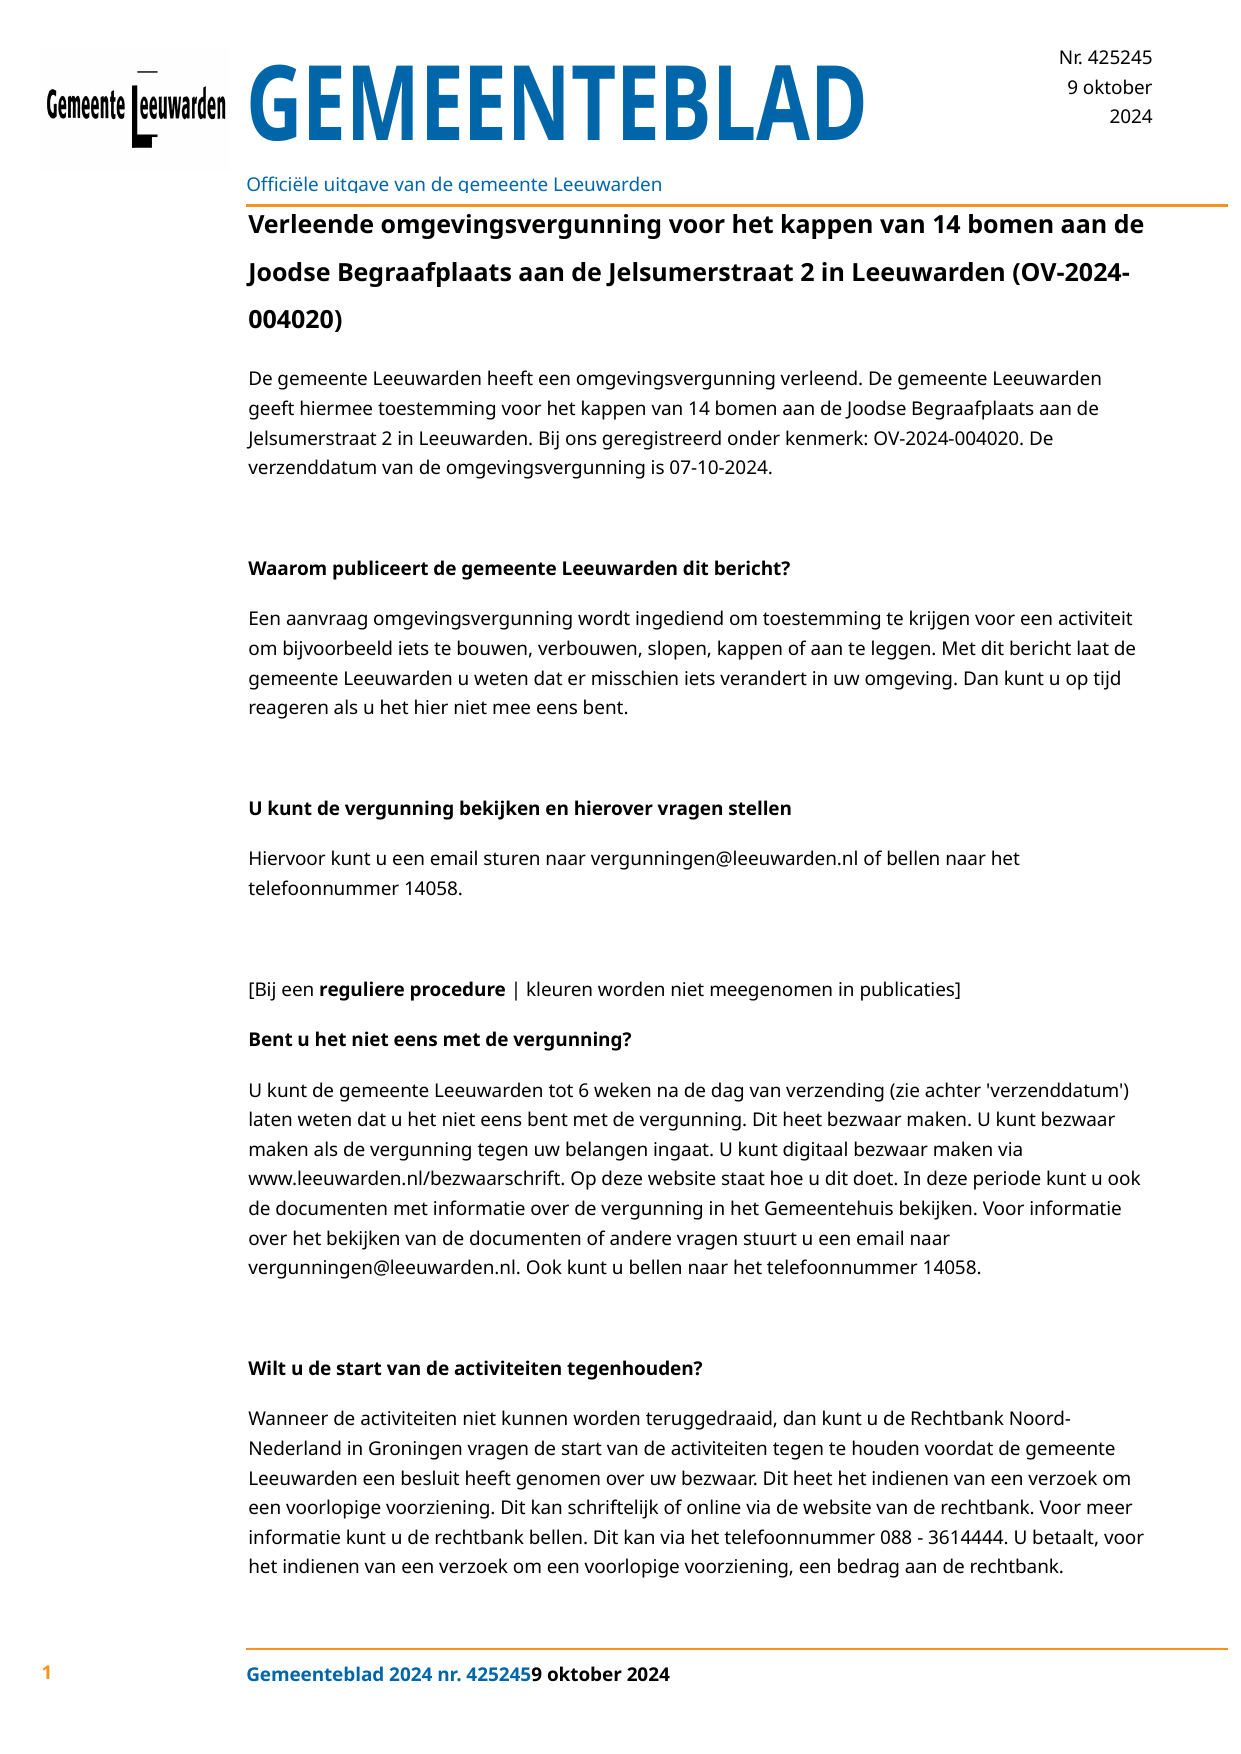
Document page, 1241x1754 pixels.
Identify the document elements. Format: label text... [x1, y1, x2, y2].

picture [41, 47, 231, 172]
text Wilt u de start van de activiteiten tegenhouden? [248, 1355, 1152, 1381]
text De gemeente Leeuwarden heeft een omgevingsvergunning verleend. De gemeente Leeuwarden geeft hiermee toestemming voor het kappen van 14 bomen aan de Joodse Begraafplaats aan de Jelsumerstraat 2 in Leeuwarden. Bij ons geregistreerd onder kenmerk: OV-2024-004020. De verzenddatum van de omgevingsvergunning is 07-10-2024. [248, 366, 1152, 480]
text U kunt de vergunning bekijken en hierover vragen stellen [248, 795, 1152, 821]
text Wanneer de activiteiten niet kunnen worden teruggedraaid, dan kunt u de Rechtbank Noord-Nederland in Groningen vragen de start van de activiteiten tegen te houden voordat de gemeente Leeuwarden een besluit heeft genomen over uw bezwaar. Dit heet het indienen van een verzoek om een voorlopige voorziening. Dit kan schriftelijk of online via de website van de rechtbank. Voor meer informatie kunt u de rechtbank bellen. Dit kan via het telefoonnummer 088 - 3614444. U betaalt, voor het indienen van een verzoek om een voorlopige voorziening, een bedrag aan de rechtbank. [248, 1406, 1152, 1579]
text Verleende omgevingsvergunning voor het kappen van 14 bomen aan de Joodse Begraafplaats aan de Jelsumerstraat 2 in Leeuwarden (OV-2024-004020) [248, 207, 1152, 336]
text Hiervoor kunt u een email sturen naar vergunningen@leeuwarden.nl of bellen naar het telefoonnummer 14058. [248, 846, 1152, 901]
text [Bij een reguliere procedure | kleuren worden niet meegenomen in publicaties] [248, 976, 1152, 1002]
text Bent u het niet eens met de vergunning? [248, 1026, 1152, 1052]
text U kunt de gemeente Leeuwarden tot 6 weken na de dag van verzending (zie achter 'verzenddatum') laten weten dat u het niet eens bent met de vergunning. Dit heet bezwaar maken. U kunt bezwaar maken als de vergunning tegen uw belangen ingaat. U kunt digitaal bezwaar maken via www.leeuwarden.nl/bezwaarschrift. Op deze website staat hoe u dit doet. In deze periode kunt u ook de documenten met informatie over de vergunning in het Gemeentehuis bekijken. Voor informatie over het bekijken van de documenten of andere vragen stuurt u een email naar vergunningen@leeuwarden.nl. Ook kunt u bellen naar het telefoonnummer 14058. [248, 1077, 1152, 1280]
text Een aanvraag omgevingsvergunning wordt ingediend om toestemming te krijgen voor een activiteit om bijvoorbeeld iets te bouwen, verbouwen, slopen, kappen of aan te leggen. Met dit bericht laat de gemeente Leeuwarden u weten dat er misschien iets verandert in uw omgeving. Dan kunt u op tijd reageren als u het hier niet mee eens bent. [248, 606, 1152, 720]
text Waarom publiceert de gemeente Leeuwarden dit bericht? [248, 555, 1152, 581]
